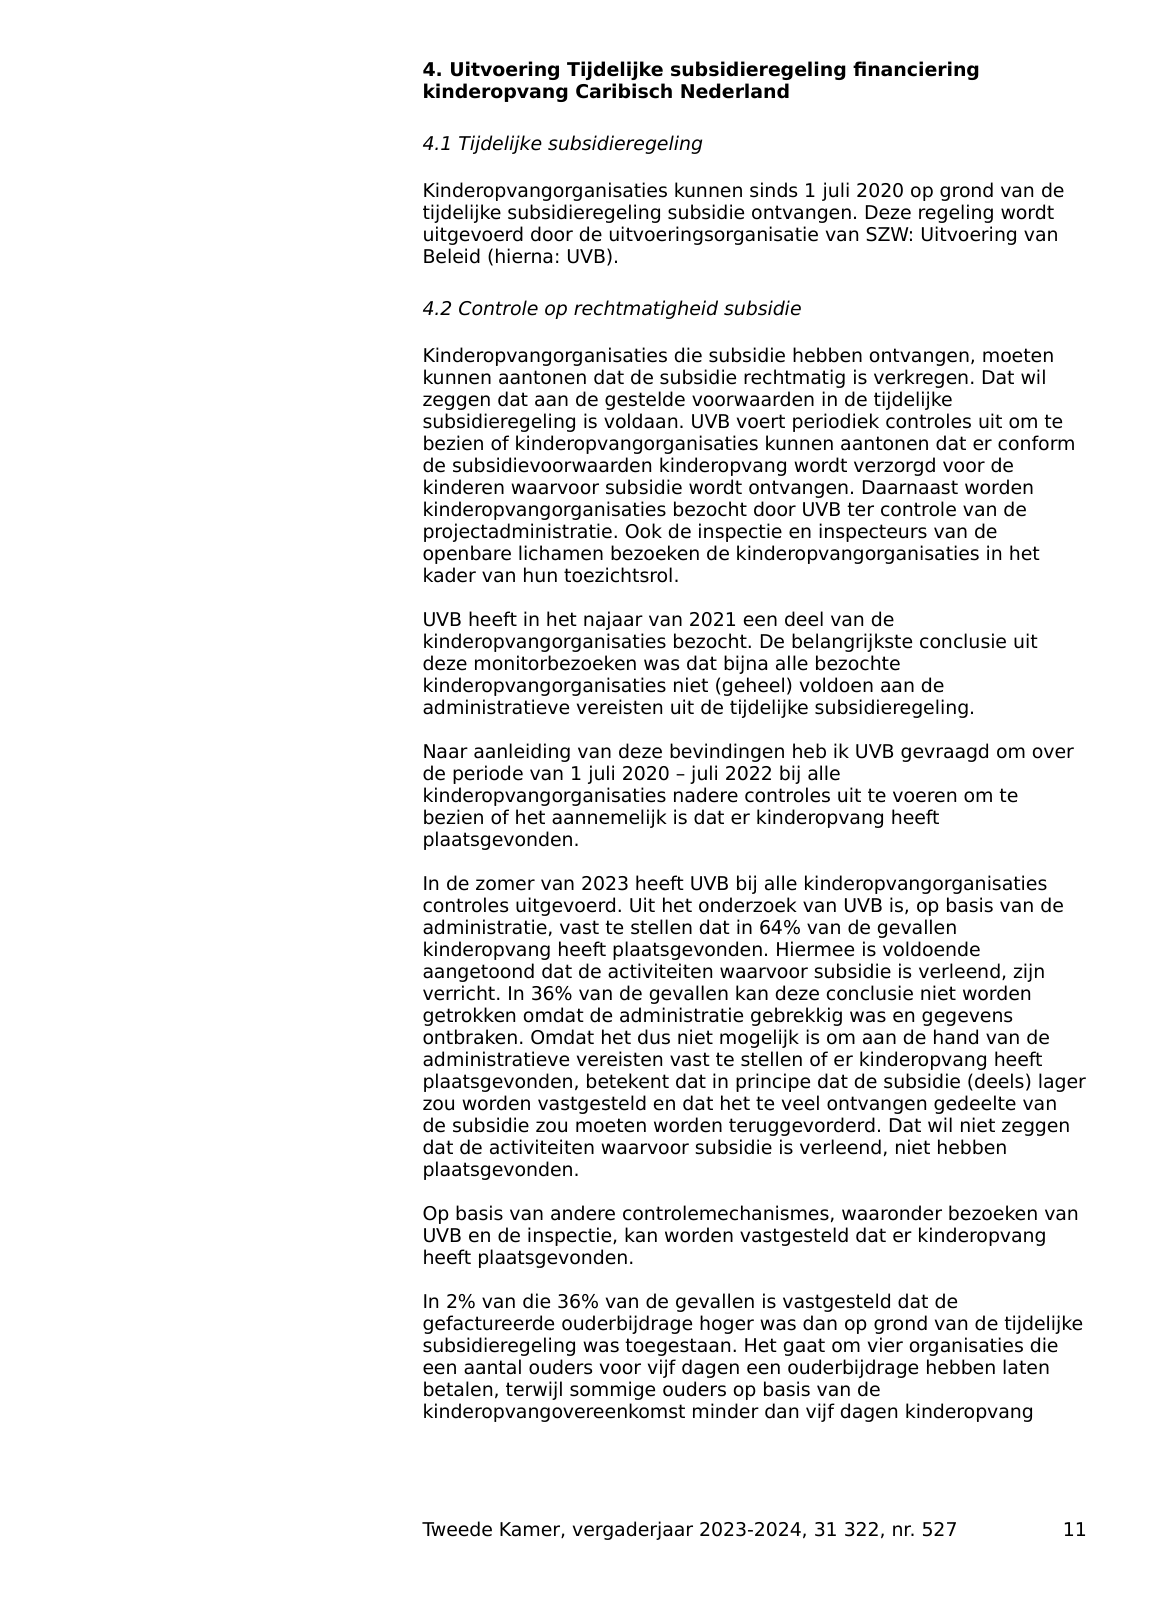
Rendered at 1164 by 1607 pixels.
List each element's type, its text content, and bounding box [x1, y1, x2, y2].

text Kinderopvangorganisaties die subsidie hebben ontvangen, moeten kunnen aantonen dat de subsidie rechtmatig is verkregen. Dat wil zeggen dat aan de gestelde voorwaarden in de tijdelijke subsidieregeling is voldaan. UVB voert periodiek controles uit om te bezien of kinderopvangorganisaties kunnen aantonen dat er conform de subsidievoorwaarden kinderopvang wordt verzorgd voor de kinderen waarvoor subsidie wordt ontvangen. Daarnaast worden kinderopvangorganisaties bezocht door UVB ter controle van de projectadministratie. Ook de inspectie en inspecteurs van de openbare lichamen bezoeken de kinderopvangorganisaties in het kader van hun toezichtsrol. [422, 345, 1087, 587]
text Op basis van andere controlemechanismes, waaronder bezoeken van UVB en de inspectie, kan worden vastgesteld dat er kinderopvang heeft plaatsgevonden. [422, 1203, 1087, 1269]
text Naar aanleiding van deze bevindingen heb ik UVB gevraagd om over de periode van 1 juli 2020 – juli 2022 bij alle kinderopvangorganisaties nadere controles uit te voeren om te bezien of het aannemelijk is dat er kinderopvang heeft plaatsgevonden. [422, 741, 1087, 851]
subtitle 4.1 Tijdelijke subsidieregeling [422, 133, 1087, 155]
subtitle 4. Uitvoering Tijdelijke subsidieregeling financiering kinderopvang Caribisch Nederland [422, 59, 1087, 103]
subtitle 4.2 Controle op rechtmatigheid subsidie [422, 298, 1087, 320]
text Kinderopvangorganisaties kunnen sinds 1 juli 2020 op grond van de tijdelijke subsidieregeling subsidie ontvangen. Deze regeling wordt uitgevoerd door de uitvoeringsorganisatie van SZW: Uitvoering van Beleid (hierna: UVB). [422, 180, 1087, 268]
text In 2% van die 36% van de gevallen is vastgesteld dat de gefactureerde ouderbijdrage hoger was dan op grond van de tijdelijke subsidieregeling was toegestaan. Het gaat om vier organisaties die een aantal ouders voor vijf dagen een ouderbijdrage hebben laten betalen, terwijl sommige ouders op basis van de kinderopvangovereenkomst minder dan vijf dagen kinderopvang [422, 1291, 1087, 1423]
text UVB heeft in het najaar van 2021 een deel van de kinderopvangorganisaties bezocht. De belangrijkste conclusie uit deze monitorbezoeken was dat bijna alle bezochte kinderopvangorganisaties niet (geheel) voldoen aan de administratieve vereisten uit de tijdelijke subsidieregeling. [422, 609, 1087, 719]
text In de zomer van 2023 heeft UVB bij alle kinderopvangorganisaties controles uitgevoerd. Uit het onderzoek van UVB is, op basis van de administratie, vast te stellen dat in 64% van de gevallen kinderopvang heeft plaatsgevonden. Hiermee is voldoende aangetoond dat de activiteiten waarvoor subsidie is verleend, zijn verricht. In 36% van de gevallen kan deze conclusie niet worden getrokken omdat de administratie gebrekkig was en gegevens ontbraken. Omdat het dus niet mogelijk is om aan de hand van de administratieve vereisten vast te stellen of er kinderopvang heeft plaatsgevonden, betekent dat in principe dat de subsidie (deels) lager zou worden vastgesteld en dat het te veel ontvangen gedeelte van de subsidie zou moeten worden teruggevorderd. Dat wil niet zeggen dat de activiteiten waarvoor subsidie is verleend, niet hebben plaatsgevonden. [422, 873, 1087, 1181]
